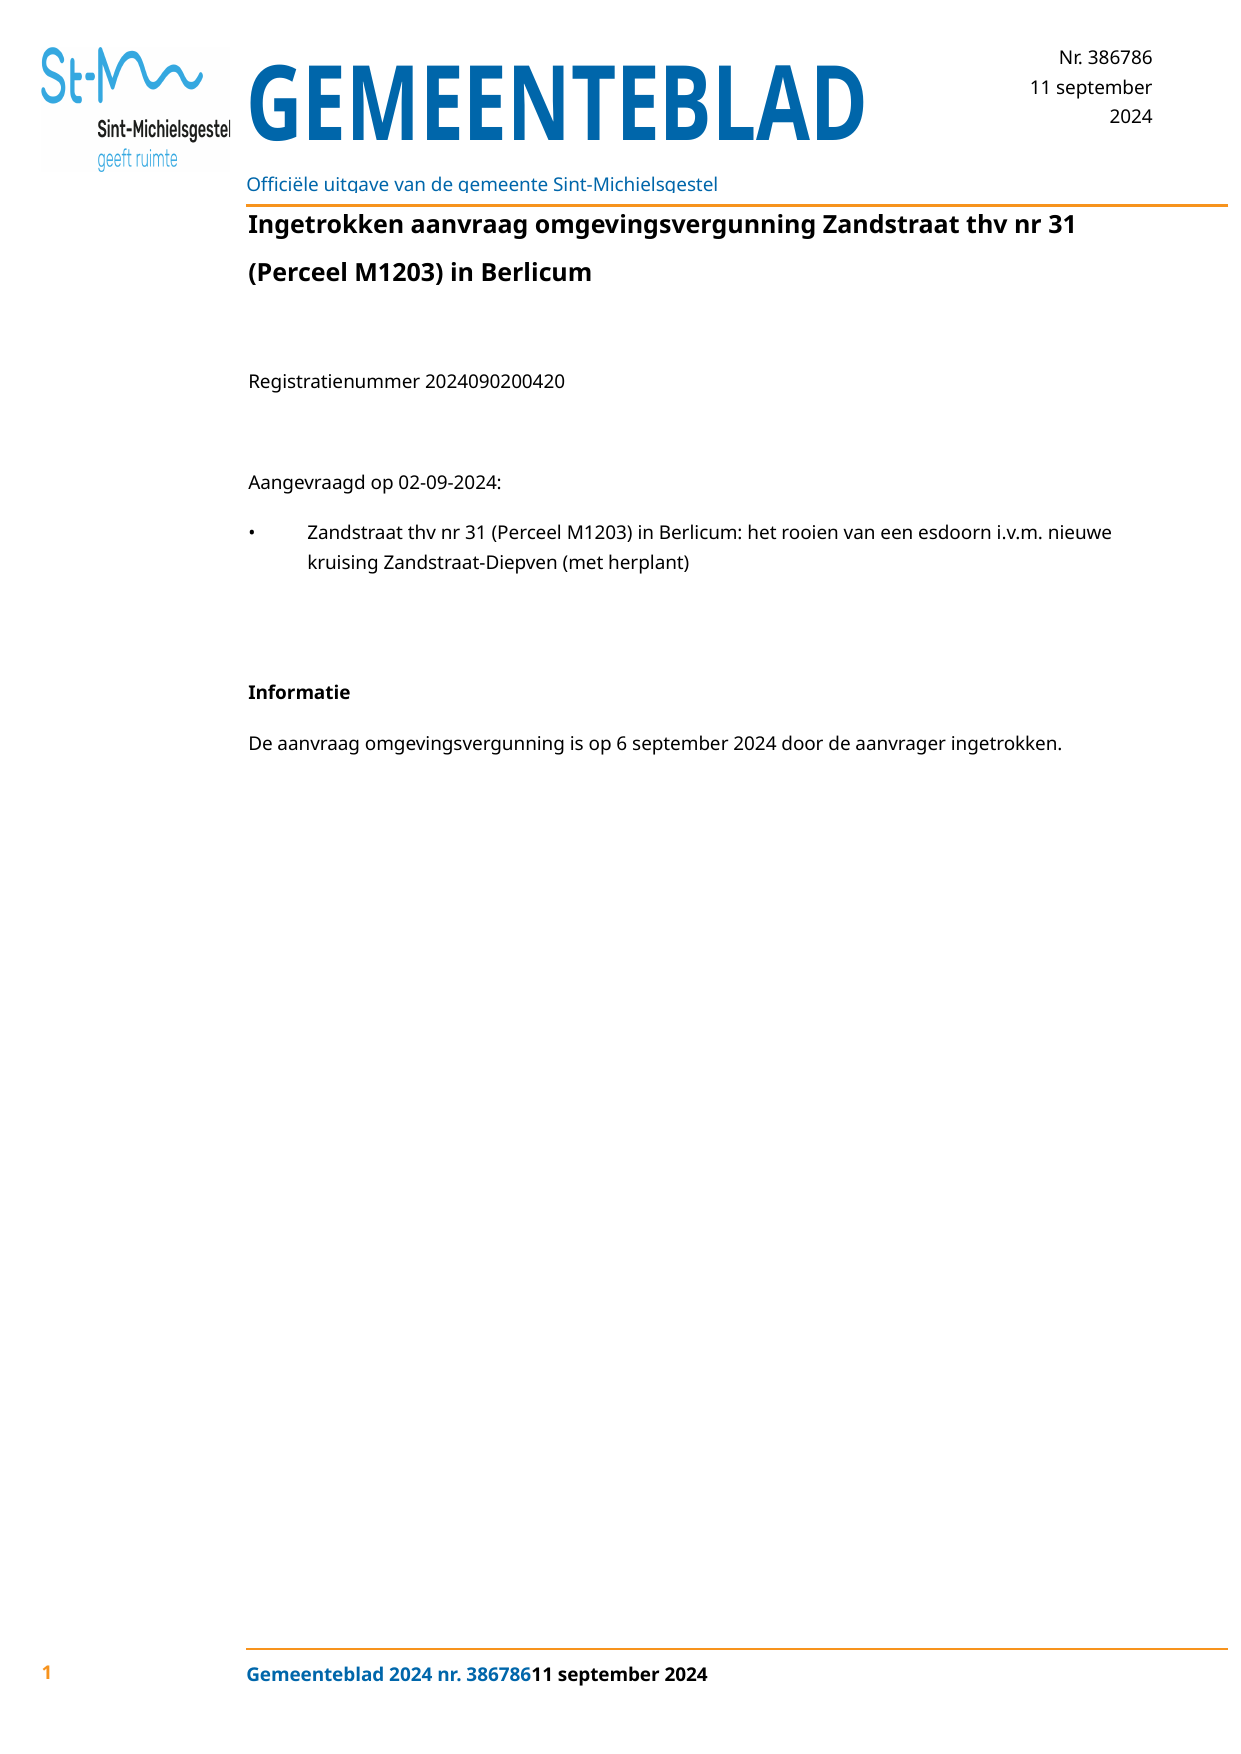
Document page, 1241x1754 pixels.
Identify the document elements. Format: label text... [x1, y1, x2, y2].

text Ingetrokken aanvraag omgevingsvergunning Zandstraat thv nr 31 (Perceel M1203) in Berlicum [248, 207, 1152, 288]
text De aanvraag omgevingsvergunning is op 6 september 2024 door de aanvrager ingetrokken. [248, 730, 1152, 756]
text Informatie [248, 679, 1152, 705]
text Registratienummer 2024090200420 [248, 368, 1152, 394]
list Zandstraat thv nr 31 (Perceel M1203) in Berlicum: het rooien van een esdoorn i.v.m. nieuwe kruising Zandstraat-Diepven (met herplant) [248, 519, 1152, 575]
picture [41, 47, 231, 172]
text Aangevraagd op 02-09-2024: [248, 469, 1152, 495]
